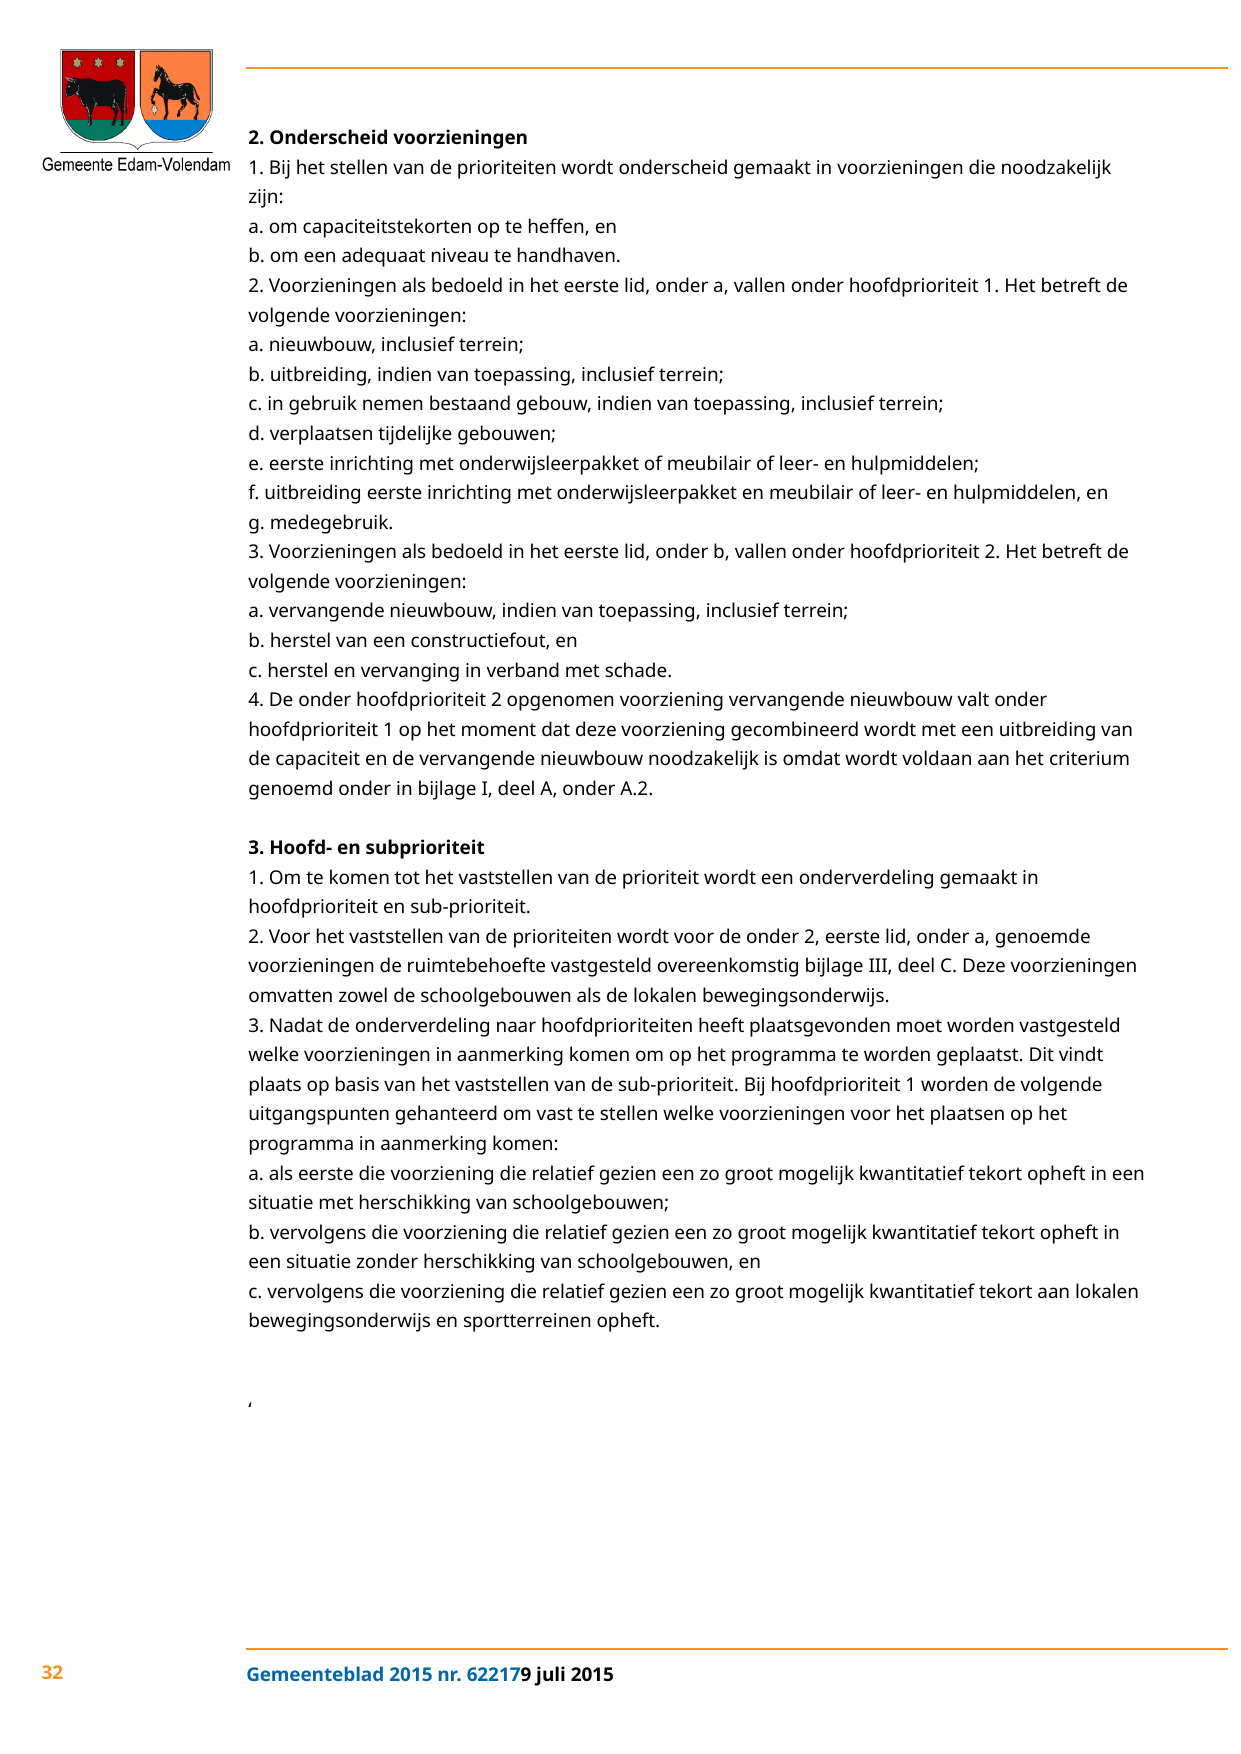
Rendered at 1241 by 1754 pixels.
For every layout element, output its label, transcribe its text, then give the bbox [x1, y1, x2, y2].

text a. vervangende nieuwbouw, indien van toepassing, inclusief terrein; [248, 598, 1152, 623]
text 2. Voorzieningen als bedoeld in het eerste lid, onder a, vallen onder hoofdprioriteit 1. Het betreft de volgende voorzieningen: [248, 272, 1152, 328]
text 3. Nadat de onderverdeling naar hoofdprioriteiten heeft plaatsgevonden moet worden vastgesteld welke voorzieningen in aanmerking komen om op het programma te worden geplaatst. Dit vindt plaats op basis van het vaststellen van de sub-prioriteit. Bij hoofdprioriteit 1 worden de volgende uitgangspunten gehanteerd om vast te stellen welke voorzieningen voor het plaatsen op het programma in aanmerking komen: [248, 1012, 1152, 1156]
text 3. Hoofd- en subprioriteit [248, 834, 1152, 860]
text g. medegebruik. [248, 509, 1152, 535]
text 2. Voor het vaststellen van de prioriteiten wordt voor de onder 2, eerste lid, onder a, genoemde voorzieningen de ruimtebehoefte vastgesteld overeenkomstig bijlage III, deel C. Deze voorzieningen omvatten zowel de schoolgebouwen als de lokalen bewegingsonderwijs. [248, 923, 1152, 1008]
picture [41, 47, 231, 172]
text a. om capaciteitstekorten op te heffen, en [248, 213, 1152, 239]
text a. nieuwbouw, inclusief terrein; [248, 331, 1152, 357]
text 2. Onderscheid voorzieningen [248, 124, 1152, 150]
text 4. De onder hoofdprioriteit 2 opgenomen voorziening vervangende nieuwbouw valt onder hoofdprioriteit 1 op het moment dat deze voorziening gecombineerd wordt met een uitbreiding van de capaciteit en de vervangende nieuwbouw noodzakelijk is omdat wordt voldaan aan het criterium genoemd onder in bijlage I, deel A, onder A.2. [248, 686, 1152, 801]
text b. herstel van een constructiefout, en [248, 627, 1152, 653]
text d. verplaatsen tijdelijke gebouwen; [248, 420, 1152, 446]
text 3. Voorzieningen als bedoeld in het eerste lid, onder b, vallen onder hoofdprioriteit 2. Het betreft de volgende voorzieningen: [248, 538, 1152, 594]
text b. vervolgens die voorziening die relatief gezien een zo groot mogelijk kwantitatief tekort opheft in een situatie zonder herschikking van schoolgebouwen, en [248, 1219, 1152, 1274]
text c. in gebruik nemen bestaand gebouw, indien van toepassing, inclusief terrein; [248, 391, 1152, 416]
text ‘ [248, 1396, 1152, 1422]
text b. om een adequaat niveau te handhaven. [248, 243, 1152, 268]
text c. herstel en vervanging in verband met schade. [248, 657, 1152, 683]
text a. als eerste die voorziening die relatief gezien een zo groot mogelijk kwantitatief tekort opheft in een situatie met herschikking van schoolgebouwen; [248, 1160, 1152, 1215]
text c. vervolgens die voorziening die relatief gezien een zo groot mogelijk kwantitatief tekort aan lokalen bewegingsonderwijs en sportterreinen opheft. [248, 1278, 1152, 1333]
text 1. Bij het stellen van de prioriteiten wordt onderscheid gemaakt in voorzieningen die noodzakelijk zijn: [248, 154, 1152, 209]
text f. uitbreiding eerste inrichting met onderwijsleerpakket en meubilair of leer- en hulpmiddelen, en [248, 479, 1152, 505]
text b. uitbreiding, indien van toepassing, inclusief terrein; [248, 361, 1152, 387]
text 1. Om te komen tot het vaststellen van de prioriteit wordt een onderverdeling gemaakt in hoofdprioriteit en sub-prioriteit. [248, 864, 1152, 919]
text e. eerste inrichting met onderwijsleerpakket of meubilair of leer- en hulpmiddelen; [248, 450, 1152, 476]
